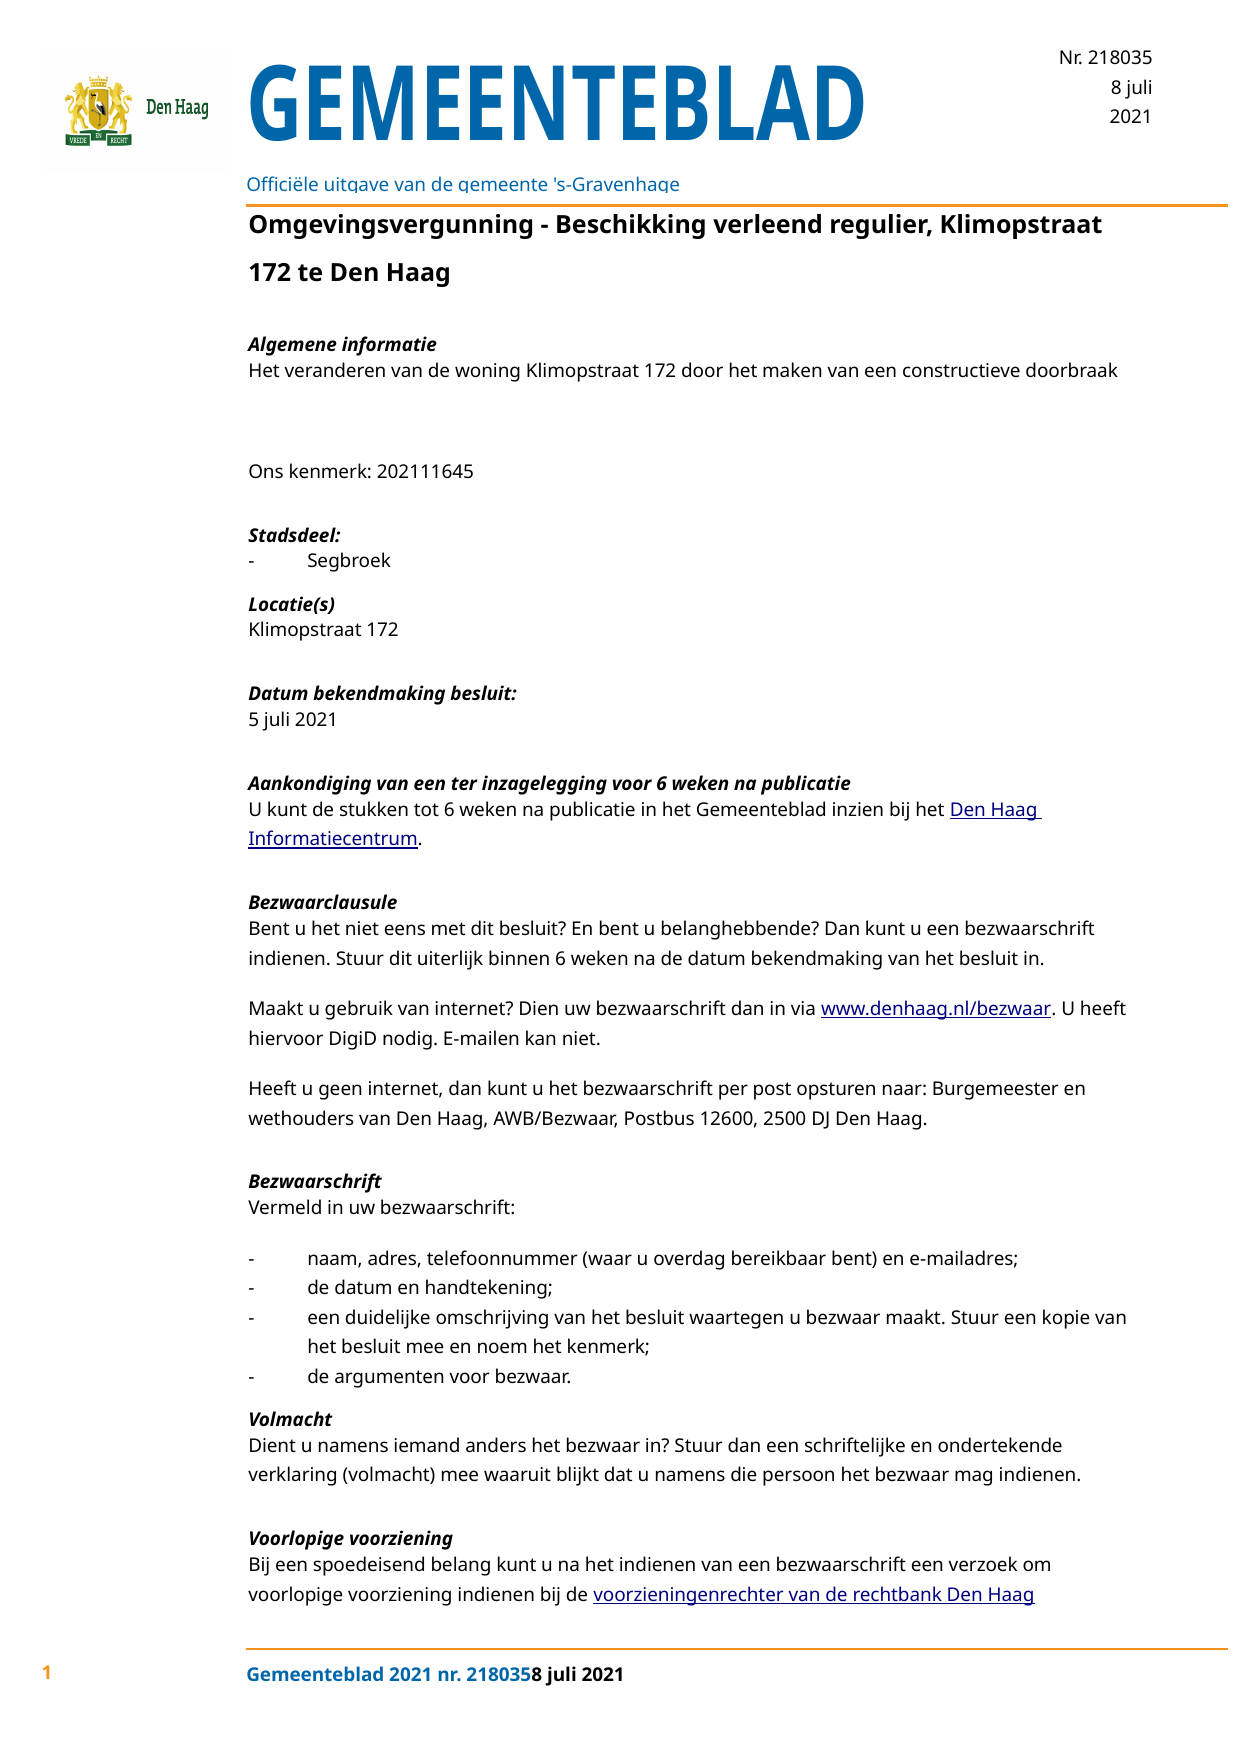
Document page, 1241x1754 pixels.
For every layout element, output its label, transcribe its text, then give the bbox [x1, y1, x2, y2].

text Dient u namens iemand anders het bezwaar in? Stuur dan een schriftelijke en ondertekende verklaring (volmacht) mee waaruit blijkt dat u namens die persoon het bezwaar mag indienen. [248, 1432, 1152, 1487]
text 5 juli 2021 [248, 706, 1152, 732]
list naam, adres, telefoonnummer (waar u overdag bereikbaar bent) en e-mailadres; [248, 1245, 1152, 1271]
text Algemene informatie [248, 331, 1152, 357]
list de argumenten voor bezwaar. [248, 1363, 1152, 1389]
text U kunt de stukken tot 6 weken na publicatie in het Gemeenteblad inzien bij het Den Haag Informatiecentrum. [248, 796, 1152, 851]
text Volmacht [248, 1406, 1152, 1432]
text Aankondiging van een ter inzagelegging voor 6 weken na publicatie [248, 770, 1152, 796]
list een duidelijke omschrijving van het besluit waartegen u bezwaar maakt. Stuur een kopie van het besluit mee en noem het kenmerk; [248, 1304, 1152, 1359]
picture [41, 47, 231, 172]
text Vermeld in uw bezwaarschrift: [248, 1194, 1152, 1220]
text Bezwaarschrift [248, 1169, 1152, 1194]
list Segbroek [248, 548, 1152, 573]
text Ons kenmerk: 202111645 [248, 458, 1152, 484]
list de datum en handtekening; [248, 1274, 1152, 1300]
text Het veranderen van de woning Klimopstraat 172 door het maken van een constructieve doorbraak [248, 357, 1152, 383]
text Stadsdeel: [248, 522, 1152, 548]
text Omgevingsvergunning - Beschikking verleend regulier, Klimopstraat 172 te Den Haag [248, 207, 1152, 288]
text Maakt u gebruik van internet? Dien uw bezwaarschrift dan in via www.denhaag.nl/bezwaar. U heeft hiervoor DigiD nodig. E-mailen kan niet. [248, 995, 1152, 1051]
text Bent u het niet eens met dit besluit? En bent u belanghebbende? Dan kunt u een bezwaarschrift indienen. Stuur dit uiterlijk binnen 6 weken na de datum bekendmaking van het besluit in. [248, 915, 1152, 971]
text Voorlopige voorziening [248, 1526, 1152, 1551]
text Klimopstraat 172 [248, 617, 1152, 642]
text Bij een spoedeisend belang kunt u na het indienen van een bezwaarschrift een verzoek om voorlopige voorziening indienen bij de voorzieningenrechter van de rechtbank Den Haag [248, 1551, 1152, 1607]
text Bezwaarclausule [248, 889, 1152, 915]
text Datum bekendmaking besluit: [248, 681, 1152, 706]
text Locatie(s) [248, 591, 1152, 617]
text Heeft u geen internet, dan kunt u het bezwaarschrift per post opsturen naar: Burgemeester en wethouders van Den Haag, AWB/Bezwaar, Postbus 12600, 2500 DJ Den Haag. [248, 1075, 1152, 1131]
